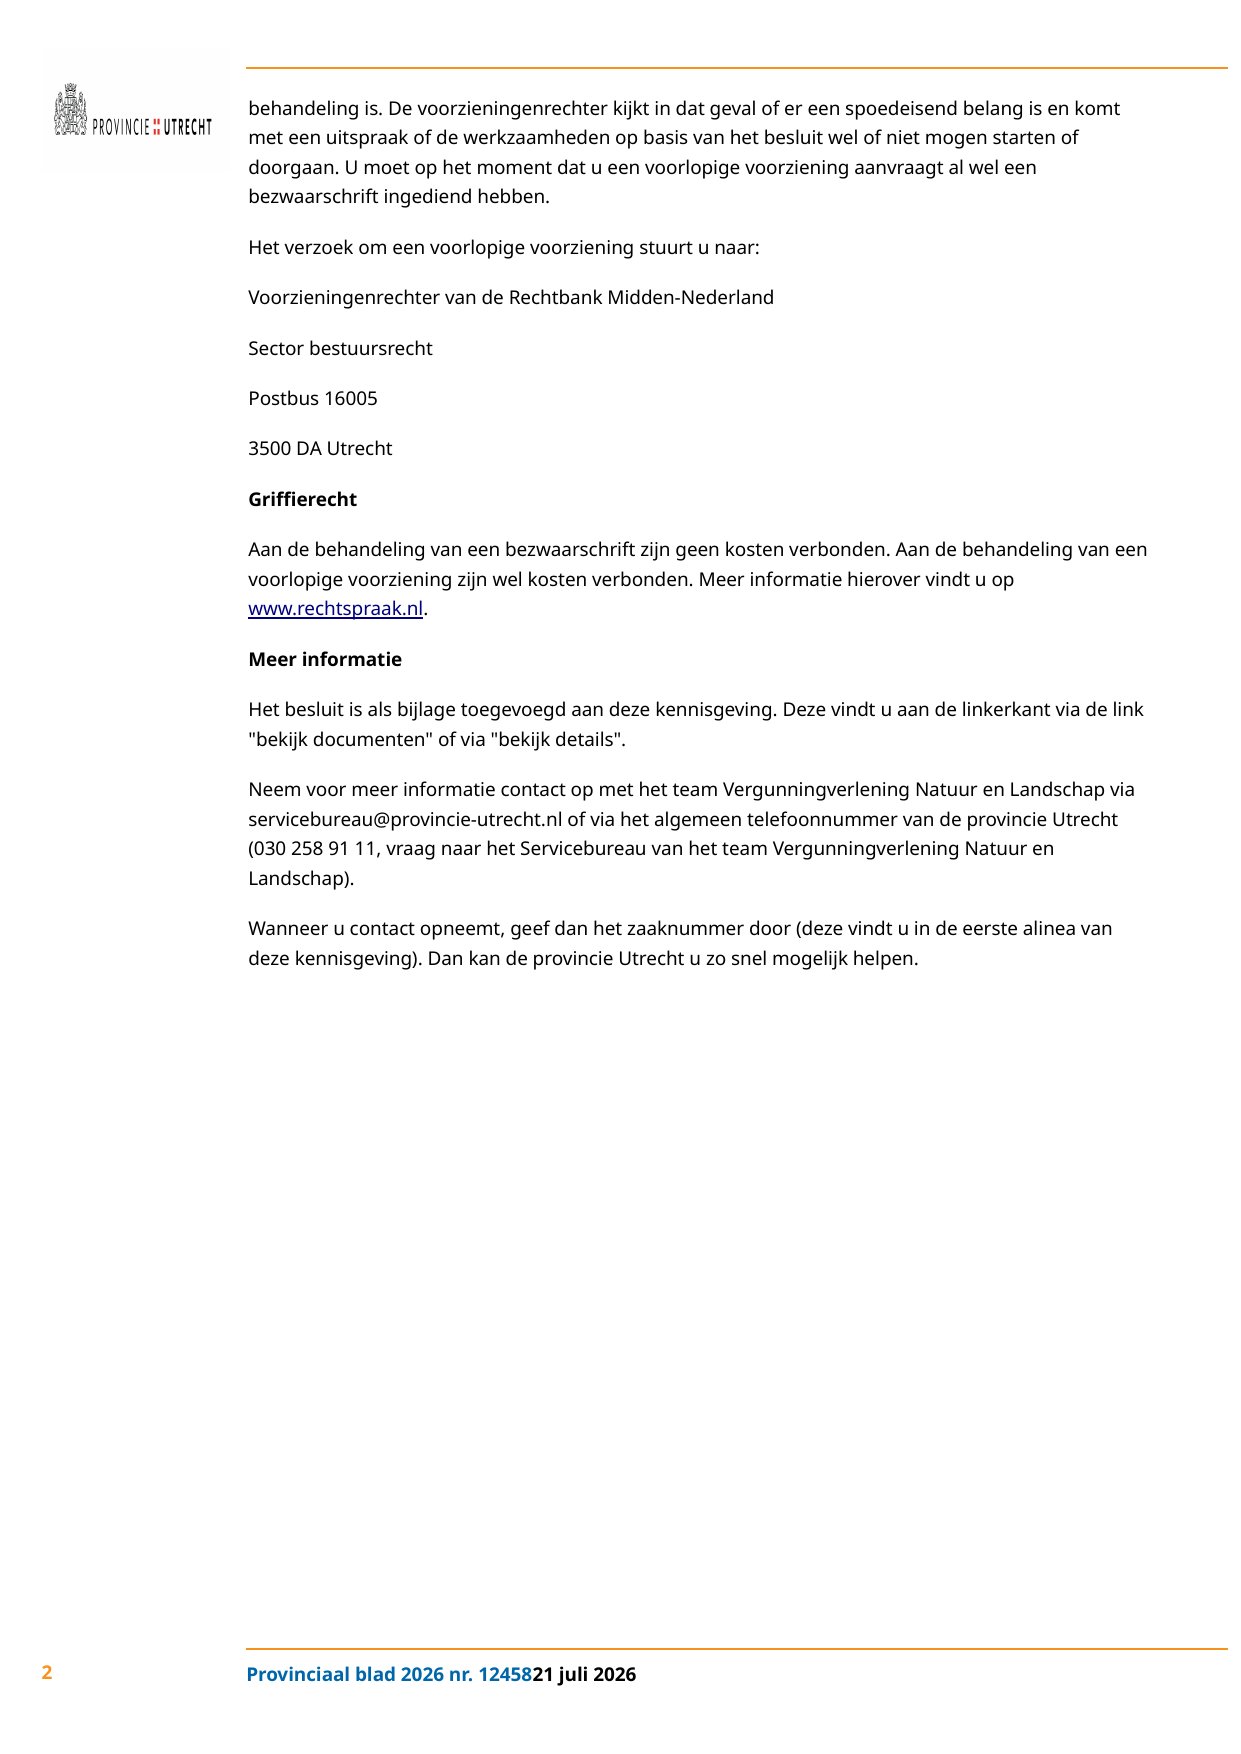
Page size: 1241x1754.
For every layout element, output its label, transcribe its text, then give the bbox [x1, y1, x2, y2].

picture [41, 47, 231, 172]
text Voorzieningenrechter van de Rechtbank Midden-Nederland [248, 284, 1152, 310]
text 3500 DA Utrecht [248, 436, 1152, 461]
text behandeling is. De voorzieningenrechter kijkt in dat geval of er een spoedeisend belang is en komt met een uitspraak of de werkzaamheden op basis van het besluit wel of niet mogen starten of doorgaan. U moet op het moment dat u een voorlopige voorziening aanvraagt al wel een bezwaarschrift ingediend hebben. [248, 95, 1152, 209]
text Het verzoek om een voorlopige voorziening stuurt u naar: [248, 234, 1152, 260]
text Meer informatie [248, 646, 1152, 672]
text Griffierecht [248, 486, 1152, 512]
text Sector bestuursrecht [248, 335, 1152, 361]
text Aan de behandeling van een bezwaarschrift zijn geen kosten verbonden. Aan de behandeling van een voorlopige voorziening zijn wel kosten verbonden. Meer informatie hierover vindt u op www.rechtspraak.nl. [248, 536, 1152, 621]
text Postbus 16005 [248, 385, 1152, 411]
text Het besluit is als bijlage toegevoegd aan deze kennisgeving. Deze vindt u aan de linkerkant via de link "bekijk documenten" of via "bekijk details". [248, 696, 1152, 752]
text Wanneer u contact opneemt, geef dan het zaaknummer door (deze vindt u in de eerste alinea van deze kennisgeving). Dan kan de provincie Utrecht u zo snel mogelijk helpen. [248, 916, 1152, 971]
text Neem voor meer informatie contact op met het team Vergunningverlening Natuur en Landschap via servicebureau@provincie-utrecht.nl of via het algemeen telefoonnummer van de provincie Utrecht (030 258 91 11, vraag naar het Servicebureau van het team Vergunningverlening Natuur en Landschap). [248, 776, 1152, 891]
